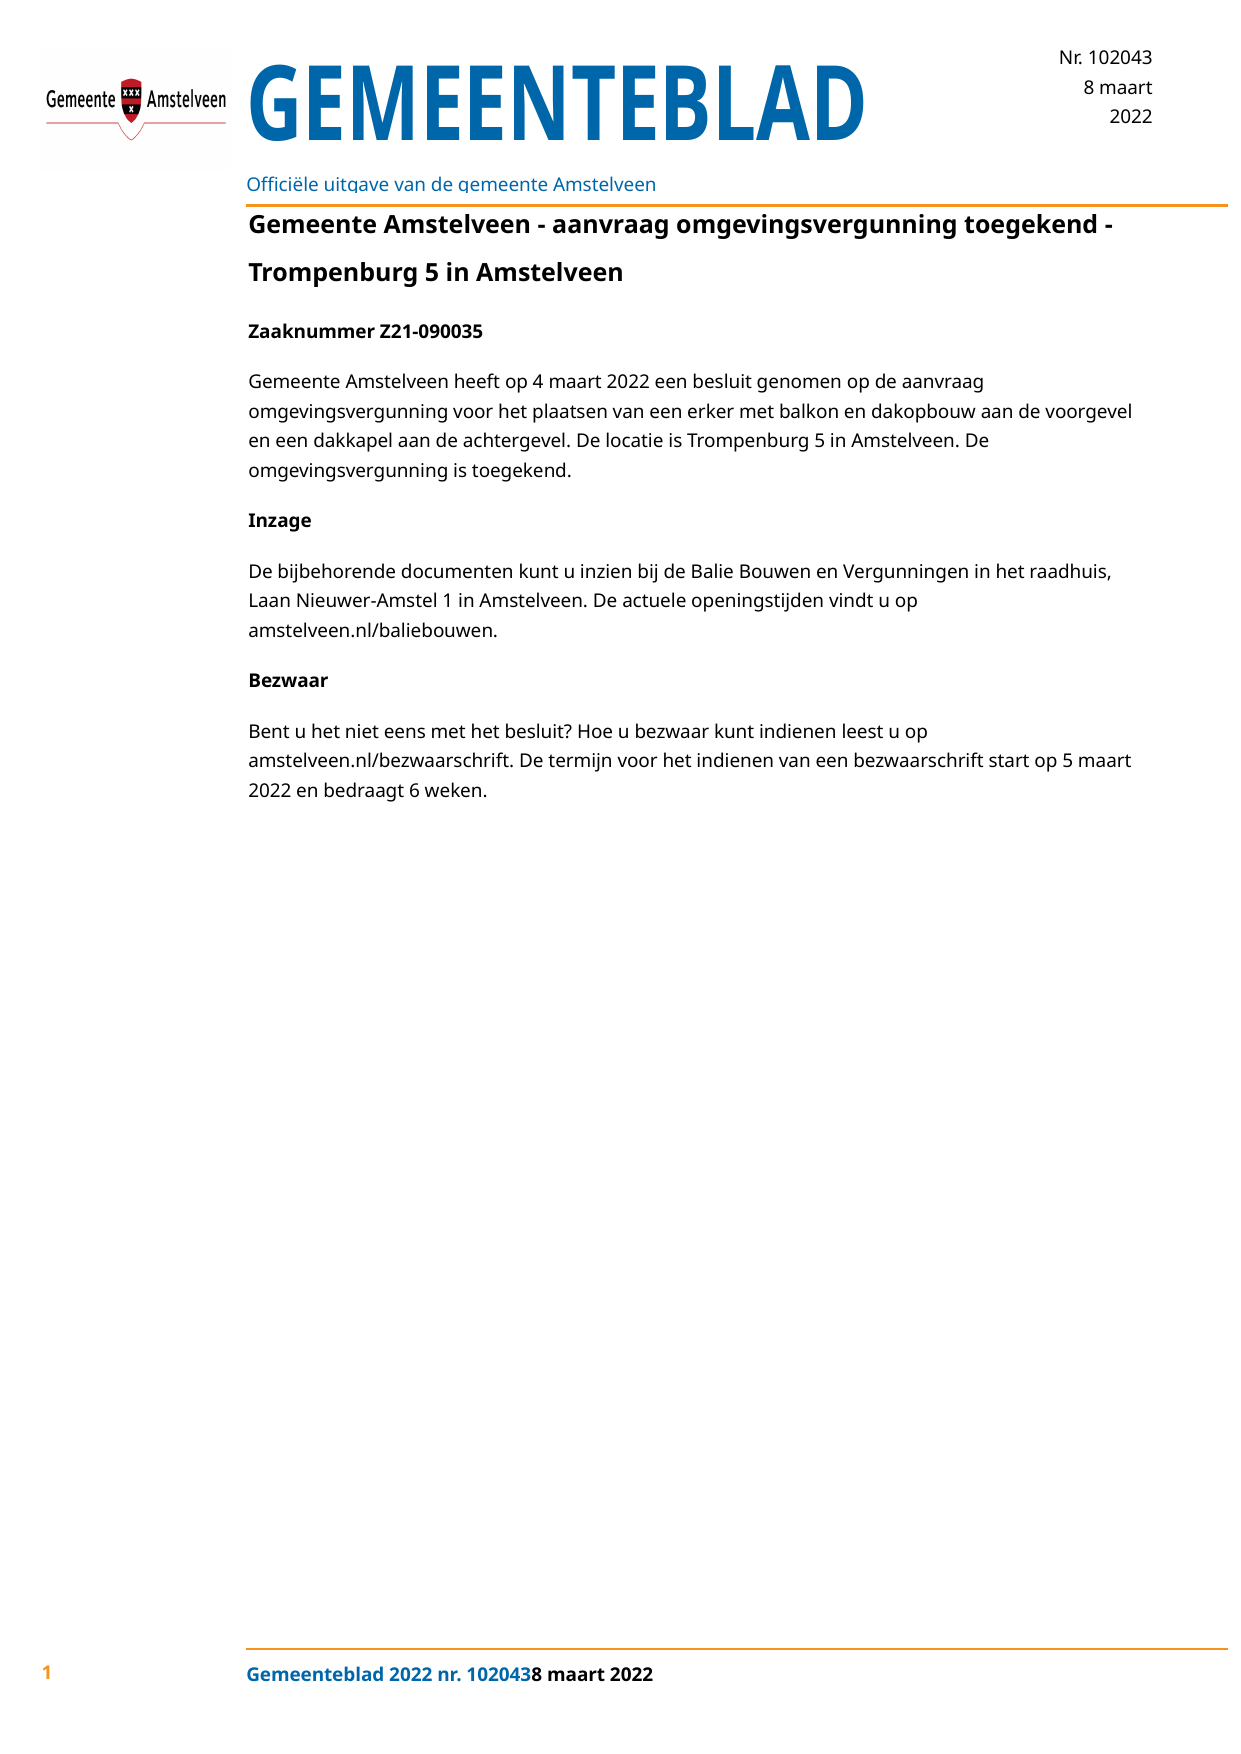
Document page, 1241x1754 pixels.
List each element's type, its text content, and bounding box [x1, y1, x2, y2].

text Bent u het niet eens met het besluit? Hoe u bezwaar kunt indienen leest u op amstelveen.nl/bezwaarschrift. De termijn voor het indienen van een bezwaarschrift start op 5 maart 2022 en bedraagt 6 weken. [248, 718, 1152, 803]
text Gemeente Amstelveen heeft op 4 maart 2022 een besluit genomen op de aanvraag omgevingsvergunning voor het plaatsen van een erker met balkon en dakopbouw aan de voorgevel en een dakkapel aan de achtergevel. De locatie is Trompenburg 5 in Amstelveen. De omgevingsvergunning is toegekend. [248, 368, 1152, 483]
text De bijbehorende documenten kunt u inzien bij de Balie Bouwen en Vergunningen in het raadhuis, Laan Nieuwer-Amstel 1 in Amstelveen. De actuele openingstijden vindt u op amstelveen.nl/baliebouwen. [248, 558, 1152, 643]
text Inzage [248, 507, 1152, 533]
text Gemeente Amstelveen - aanvraag omgevingsvergunning toegekend - Trompenburg 5 in Amstelveen [248, 207, 1152, 288]
text Zaaknummer Z21-090035 [248, 318, 1152, 344]
picture [41, 47, 231, 172]
text Bezwaar [248, 667, 1152, 693]
